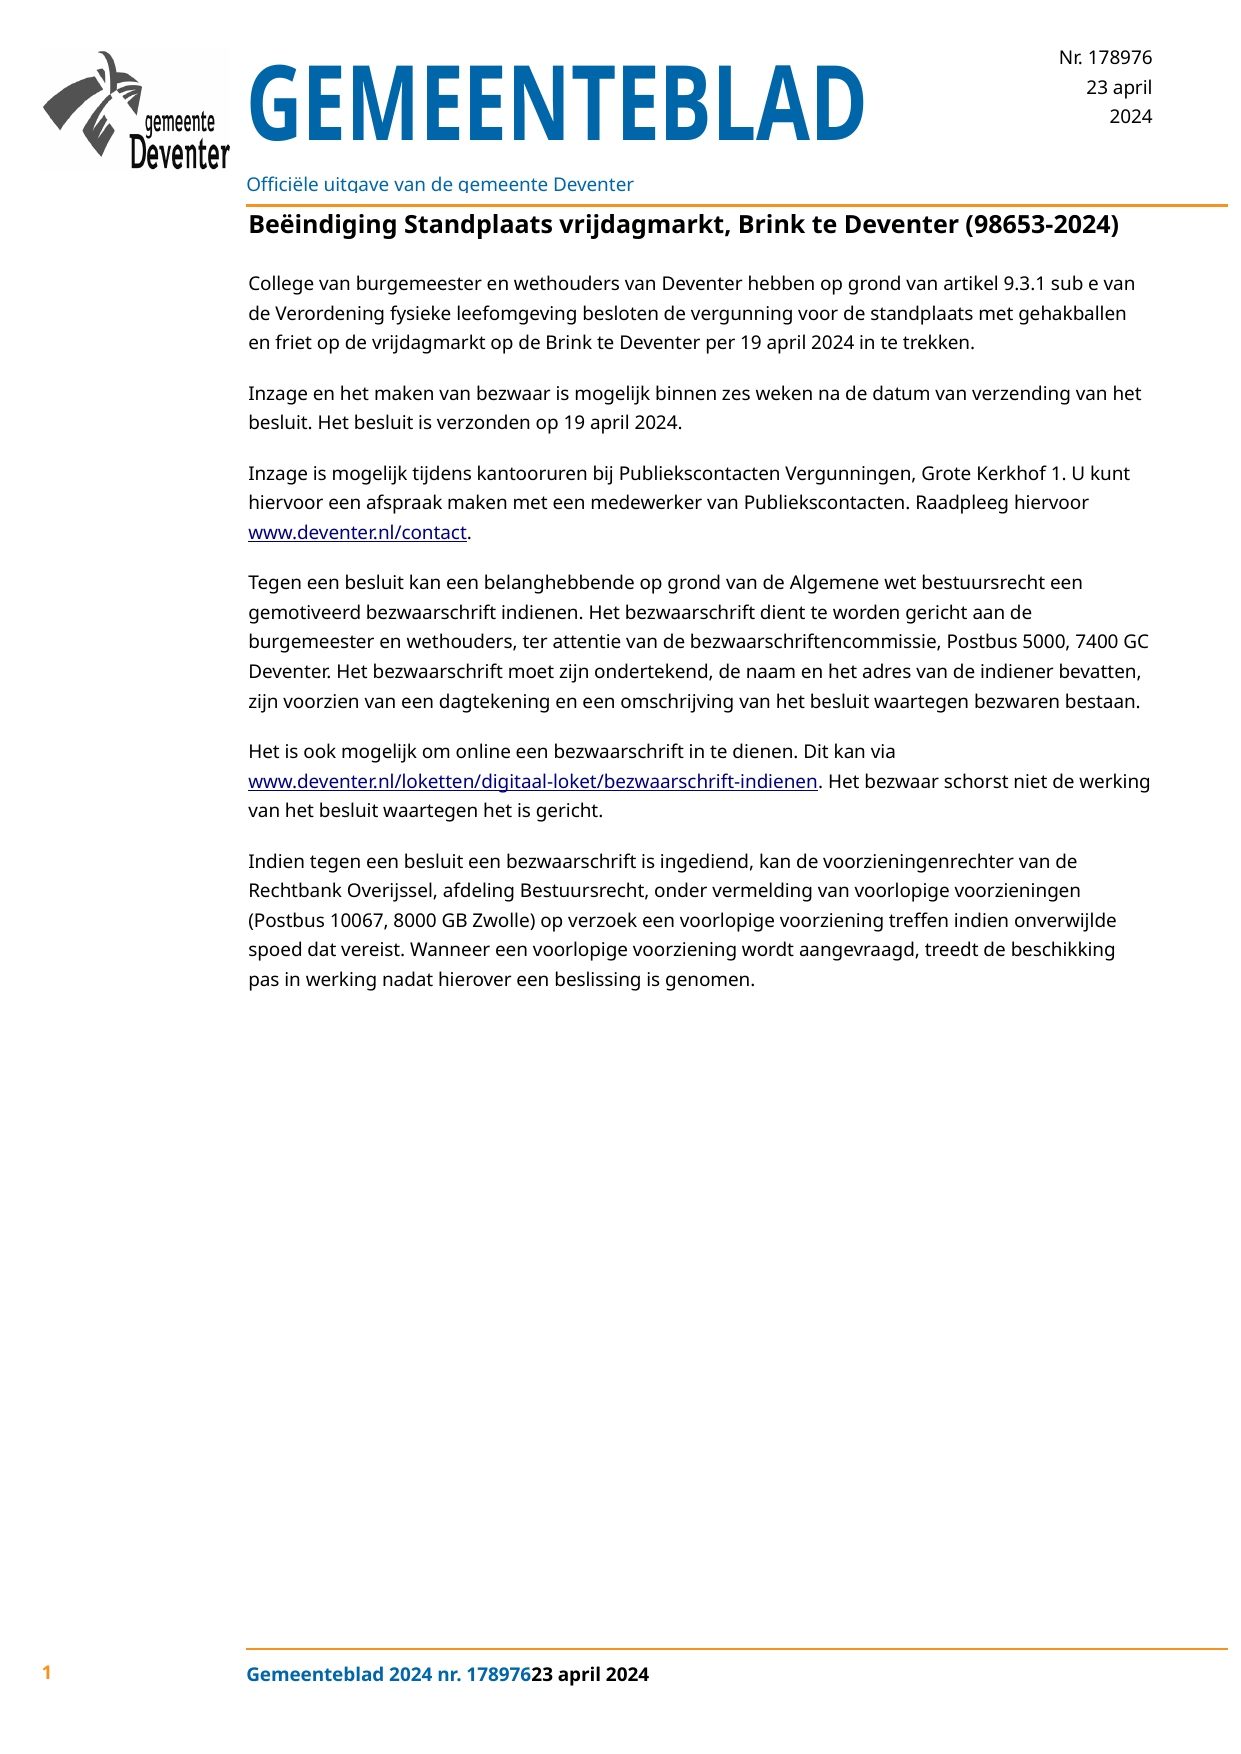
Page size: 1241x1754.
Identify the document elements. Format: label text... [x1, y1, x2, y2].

picture [41, 47, 231, 172]
text Inzage is mogelijk tijdens kantooruren bij Publiekscontacten Vergunningen, Grote Kerkhof 1. U kunt hiervoor een afspraak maken met een medewerker van Publiekscontacten. Raadpleeg hiervoor www.deventer.nl/contact. [248, 460, 1152, 545]
text Inzage en het maken van bezwaar is mogelijk binnen zes weken na de datum van verzending van het besluit. Het besluit is verzonden op 19 april 2024. [248, 380, 1152, 435]
text Indien tegen een besluit een bezwaarschrift is ingediend, kan de voorzieningenrechter van de Rechtbank Overijssel, afdeling Bestuursrecht, onder vermelding van voorlopige voorzieningen (Postbus 10067, 8000 GB Zwolle) op verzoek een voorlopige voorziening treffen indien onverwijlde spoed dat vereist. Wanneer een voorlopige voorziening wordt aangevraagd, treedt de beschikking pas in werking nadat hierover een beslissing is genomen. [248, 848, 1152, 992]
text Het is ook mogelijk om online een bezwaarschrift in te dienen. Dit kan via www.deventer.nl/loketten/digitaal-loket/bezwaarschrift-indienen. Het bezwaar schorst niet de werking van het besluit waartegen het is gericht. [248, 738, 1152, 823]
text Tegen een besluit kan een belanghebbende op grond van de Algemene wet bestuursrecht een gemotiveerd bezwaarschrift indienen. Het bezwaarschrift dient te worden gericht aan de burgemeester en wethouders, ter attentie van de bezwaarschriftencommissie, Postbus 5000, 7400 GC Deventer. Het bezwaarschrift moet zijn ondertekend, de naam en het adres van de indiener bevatten, zijn voorzien van een dagtekening en een omschrijving van het besluit waartegen bezwaren bestaan. [248, 569, 1152, 713]
text College van burgemeester en wethouders van Deventer hebben op grond van artikel 9.3.1 sub e van de Verordening fysieke leefomgeving besloten de vergunning voor de standplaats met gehakballen en friet op de vrijdagmarkt op de Brink te Deventer per 19 april 2024 in te trekken. [248, 270, 1152, 355]
text Beëindiging Standplaats vrijdagmarkt, Brink te Deventer (98653-2024) [248, 207, 1152, 241]
